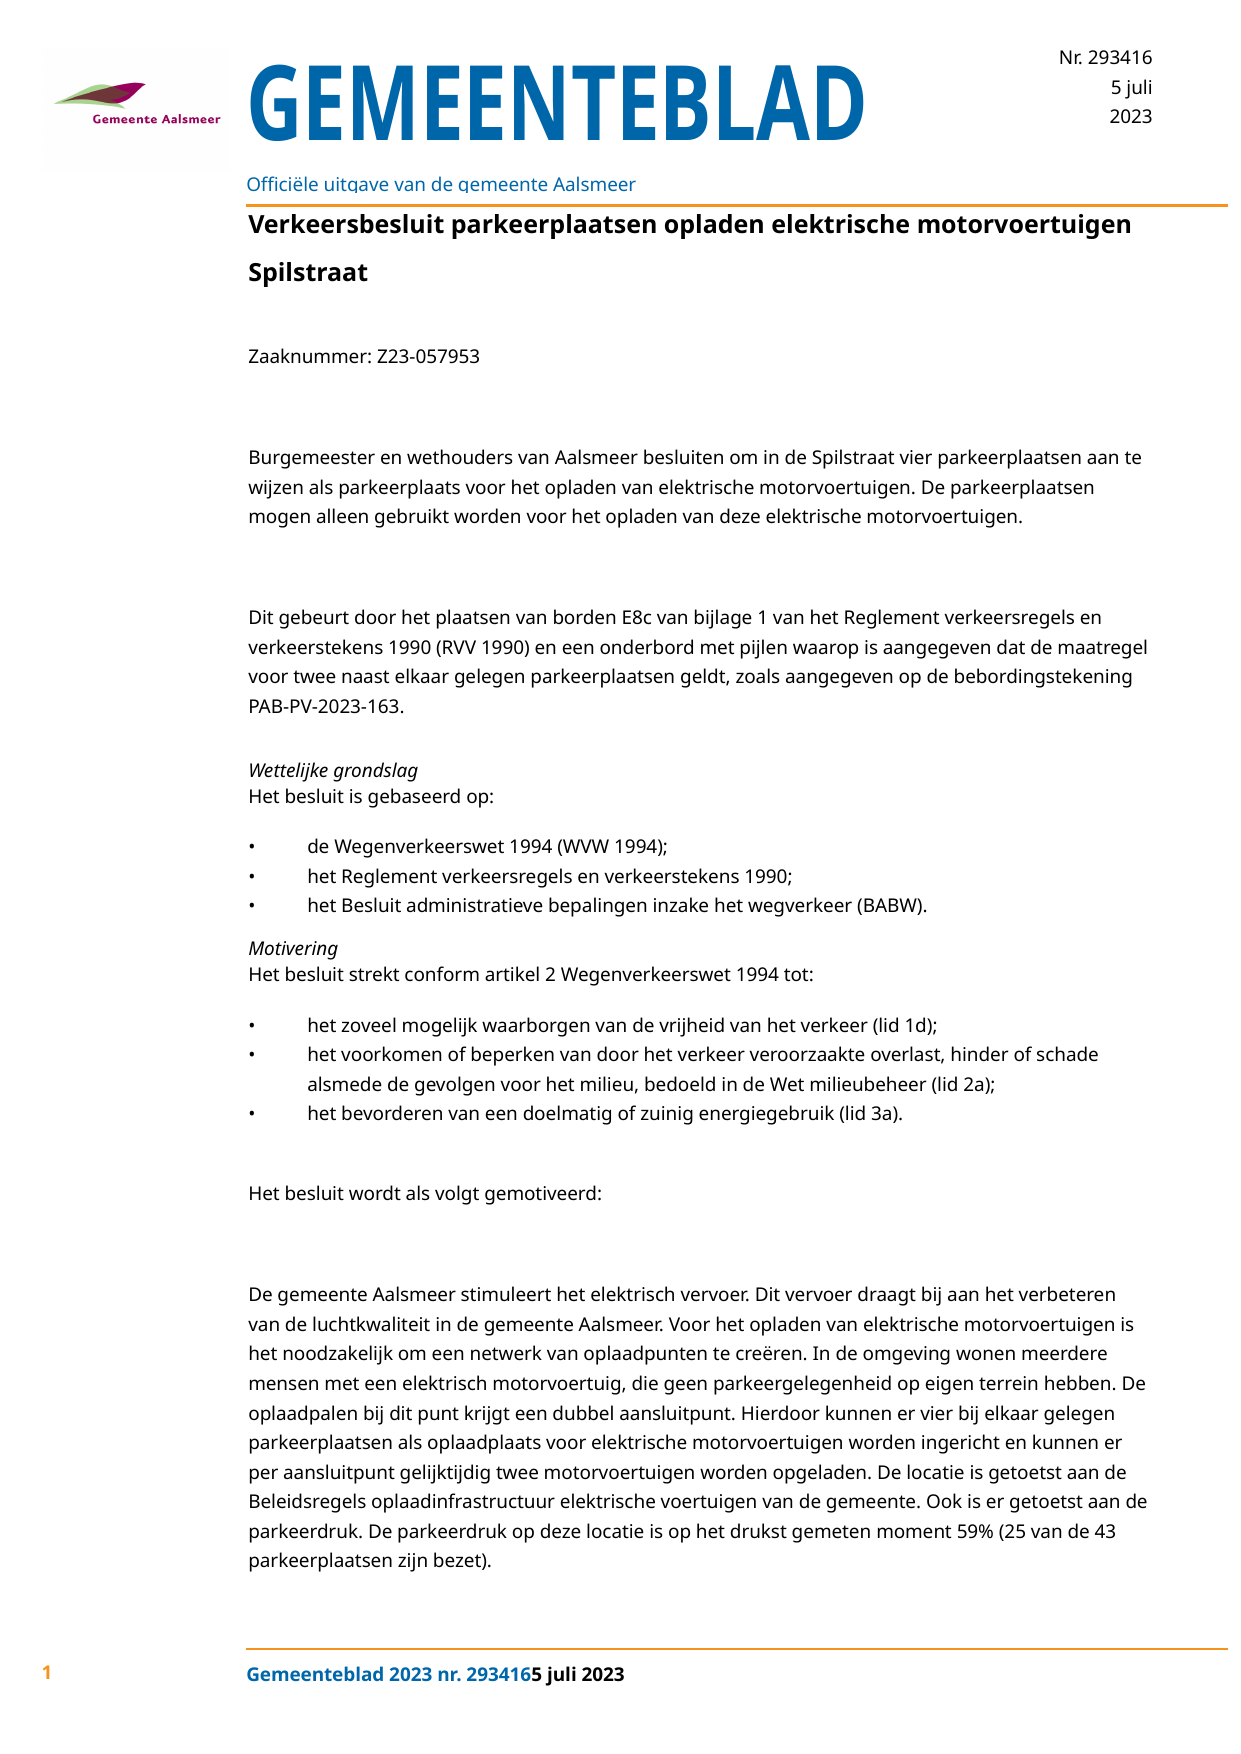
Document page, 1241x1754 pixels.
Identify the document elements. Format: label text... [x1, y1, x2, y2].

text Het besluit strekt conform artikel 2 Wegenverkeerswet 1994 tot: [248, 961, 1152, 987]
list het voorkomen of beperken van door het verkeer veroorzaakte overlast, hinder of schade alsmede de gevolgen voor het milieu, bedoeld in de Wet milieubeheer (lid 2a); [248, 1041, 1152, 1097]
text Verkeersbesluit parkeerplaatsen opladen elektrische motorvoertuigen Spilstraat [248, 207, 1152, 288]
list de Wegenverkeerswet 1994 (WVW 1994); [248, 833, 1152, 859]
picture [41, 47, 231, 172]
text Zaaknummer: Z23-057953 [248, 344, 1152, 369]
list het zoveel mogelijk waarborgen van de vrijheid van het verkeer (lid 1d); [248, 1012, 1152, 1037]
text De gemeente Aalsmeer stimuleert het elektrisch vervoer. Dit vervoer draagt bij aan het verbeteren van de luchtkwaliteit in de gemeente Aalsmeer. Voor het opladen van elektrische motorvoertuigen is het noodzakelijk om een netwerk van oplaadpunten te creëren. In de omgeving wonen meerdere mensen met een elektrisch motorvoertuig, die geen parkeergelegenheid op eigen terrein hebben. De oplaadpalen bij dit punt krijgt een dubbel aansluitpunt. Hierdoor kunnen er vier bij elkaar gelegen parkeerplaatsen als oplaadplaats voor elektrische motorvoertuigen worden ingericht en kunnen er per aansluitpunt gelijktijdig twee motorvoertuigen worden opgeladen. De locatie is getoetst aan de Beleidsregels oplaadinfrastructuur elektrische voertuigen van de gemeente. Ook is er getoetst aan de parkeerdruk. De parkeerdruk op deze locatie is op het drukst gemeten moment 59% (25 van de 43 parkeerplaatsen zijn bezet). [248, 1281, 1152, 1573]
text Dit gebeurt door het plaatsen van borden E8c van bijlage 1 van het Reglement verkeersregels en verkeerstekens 1990 (RVV 1990) en een onderbord met pijlen waarop is aangegeven dat de maatregel voor twee naast elkaar gelegen parkeerplaatsen geldt, zoals aangegeven op de bebordingstekening PAB-PV-2023-163. [248, 604, 1152, 719]
list het bevorderen van een doelmatig of zuinig energiegebruik (lid 3a). [248, 1101, 1152, 1126]
list het Besluit administratieve bepalingen inzake het wegverkeer (BABW). [248, 892, 1152, 918]
text Motivering [248, 936, 1152, 961]
text Wettelijke grondslag [248, 757, 1152, 783]
text Het besluit is gebaseerd op: [248, 783, 1152, 809]
text Het besluit wordt als volgt gemotiveerd: [248, 1181, 1152, 1206]
list het Reglement verkeersregels en verkeerstekens 1990; [248, 863, 1152, 889]
text Burgemeester en wethouders van Aalsmeer besluiten om in de Spilstraat vier parkeerplaatsen aan te wijzen als parkeerplaats voor het opladen van elektrische motorvoertuigen. De parkeerplaatsen mogen alleen gebruikt worden voor het opladen van deze elektrische motorvoertuigen. [248, 444, 1152, 529]
